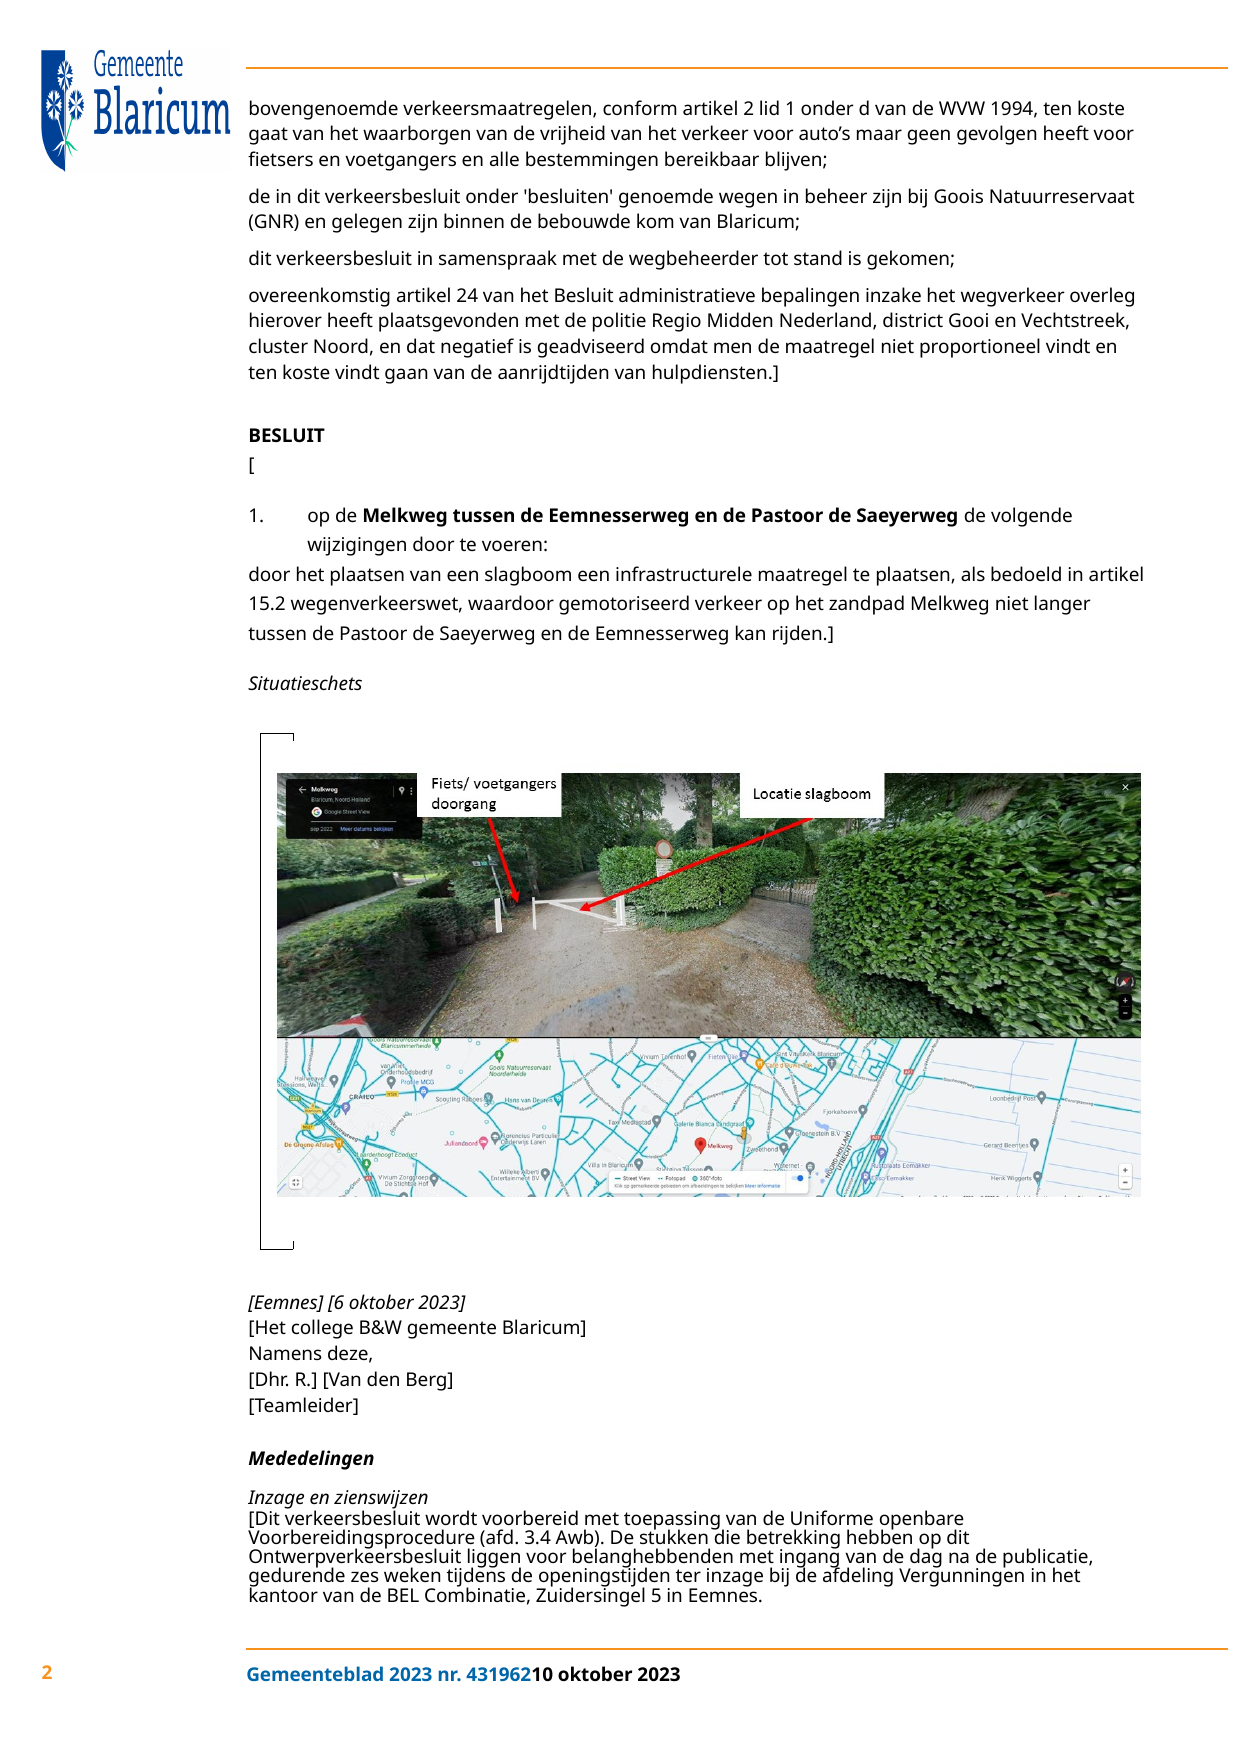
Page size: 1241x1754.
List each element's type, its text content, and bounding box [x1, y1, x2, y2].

text [Eemnes] [6 oktober 2023] [248, 1289, 1152, 1314]
text overeenkomstig artikel 24 van het Besluit administratieve bepalingen inzake het wegverkeer overleg hierover heeft plaatsgevonden met de politie Regio Midden Nederland, district Gooi en Vechtstreek, cluster Noord, en dat negatief is geadviseerd omdat men de maatregel niet proportioneel vindt en ten koste vindt gaan van de aanrijdtijden van hulpdiensten.] [248, 282, 1152, 385]
text dit verkeersbesluit in samenspraak met de wegbeheerder tot stand is gekomen; [248, 245, 1152, 271]
picture [268, 741, 1155, 1241]
text [ [248, 451, 1152, 477]
text door het plaatsen van een slagboom een infrastructurele maatregel te plaatsen, als bedoeld in artikel 15.2 wegenverkeerswet, waardoor gemotoriseerd verkeer op het zandpad Melkweg niet langer tussen de Pastoor de Saeyerweg en de Eemnesserweg kan rijden.] [248, 561, 1152, 646]
text BESLUIT [248, 422, 1152, 448]
text Namens deze, [248, 1340, 1152, 1366]
text bovengenoemde verkeersmaatregelen, conform artikel 2 lid 1 onder d van de WVW 1994, ten koste gaat van het waarborgen van de vrijheid van het verkeer voor auto’s maar geen gevolgen heeft voor fietsers en voetgangers en alle bestemmingen bereikbaar blijven; [248, 95, 1152, 172]
text [Teamleider] [248, 1392, 1152, 1417]
text de in dit verkeersbesluit onder 'besluiten' genoemde wegen in beheer zijn bij Goois Natuurreservaat (GNR) en gelegen zijn binnen de bebouwde kom van Blaricum; [248, 183, 1152, 234]
text [Dhr. R.] [Van den Berg] [248, 1366, 1152, 1392]
text [Dit verkeersbesluit wordt voorbereid met toepassing van de Uniforme openbare Voorbereidingsprocedure (afd. 3.4 Awb). De stukken die betrekking hebben op dit Ontwerpverkeersbesluit liggen voor belanghebbenden met ingang van de dag na de publicatie, gedurende zes weken tijdens de openingstijden ter inzage bij de afdeling Vergunningen in het kantoor van de BEL Combinatie, Zuidersingel 5 in Eemnes. [248, 1510, 1152, 1606]
text [Het college B&W gemeente Blaricum] [248, 1314, 1152, 1340]
list op de Melkweg tussen de Eemnesserweg en de Pastoor de Saeyerweg de volgende wijzigingen door te voeren: [248, 502, 1152, 557]
text Situatieschets [248, 671, 1152, 696]
picture [41, 47, 231, 172]
text Mededelingen [248, 1445, 1152, 1470]
text Inzage en zienswijzen [248, 1484, 1152, 1510]
